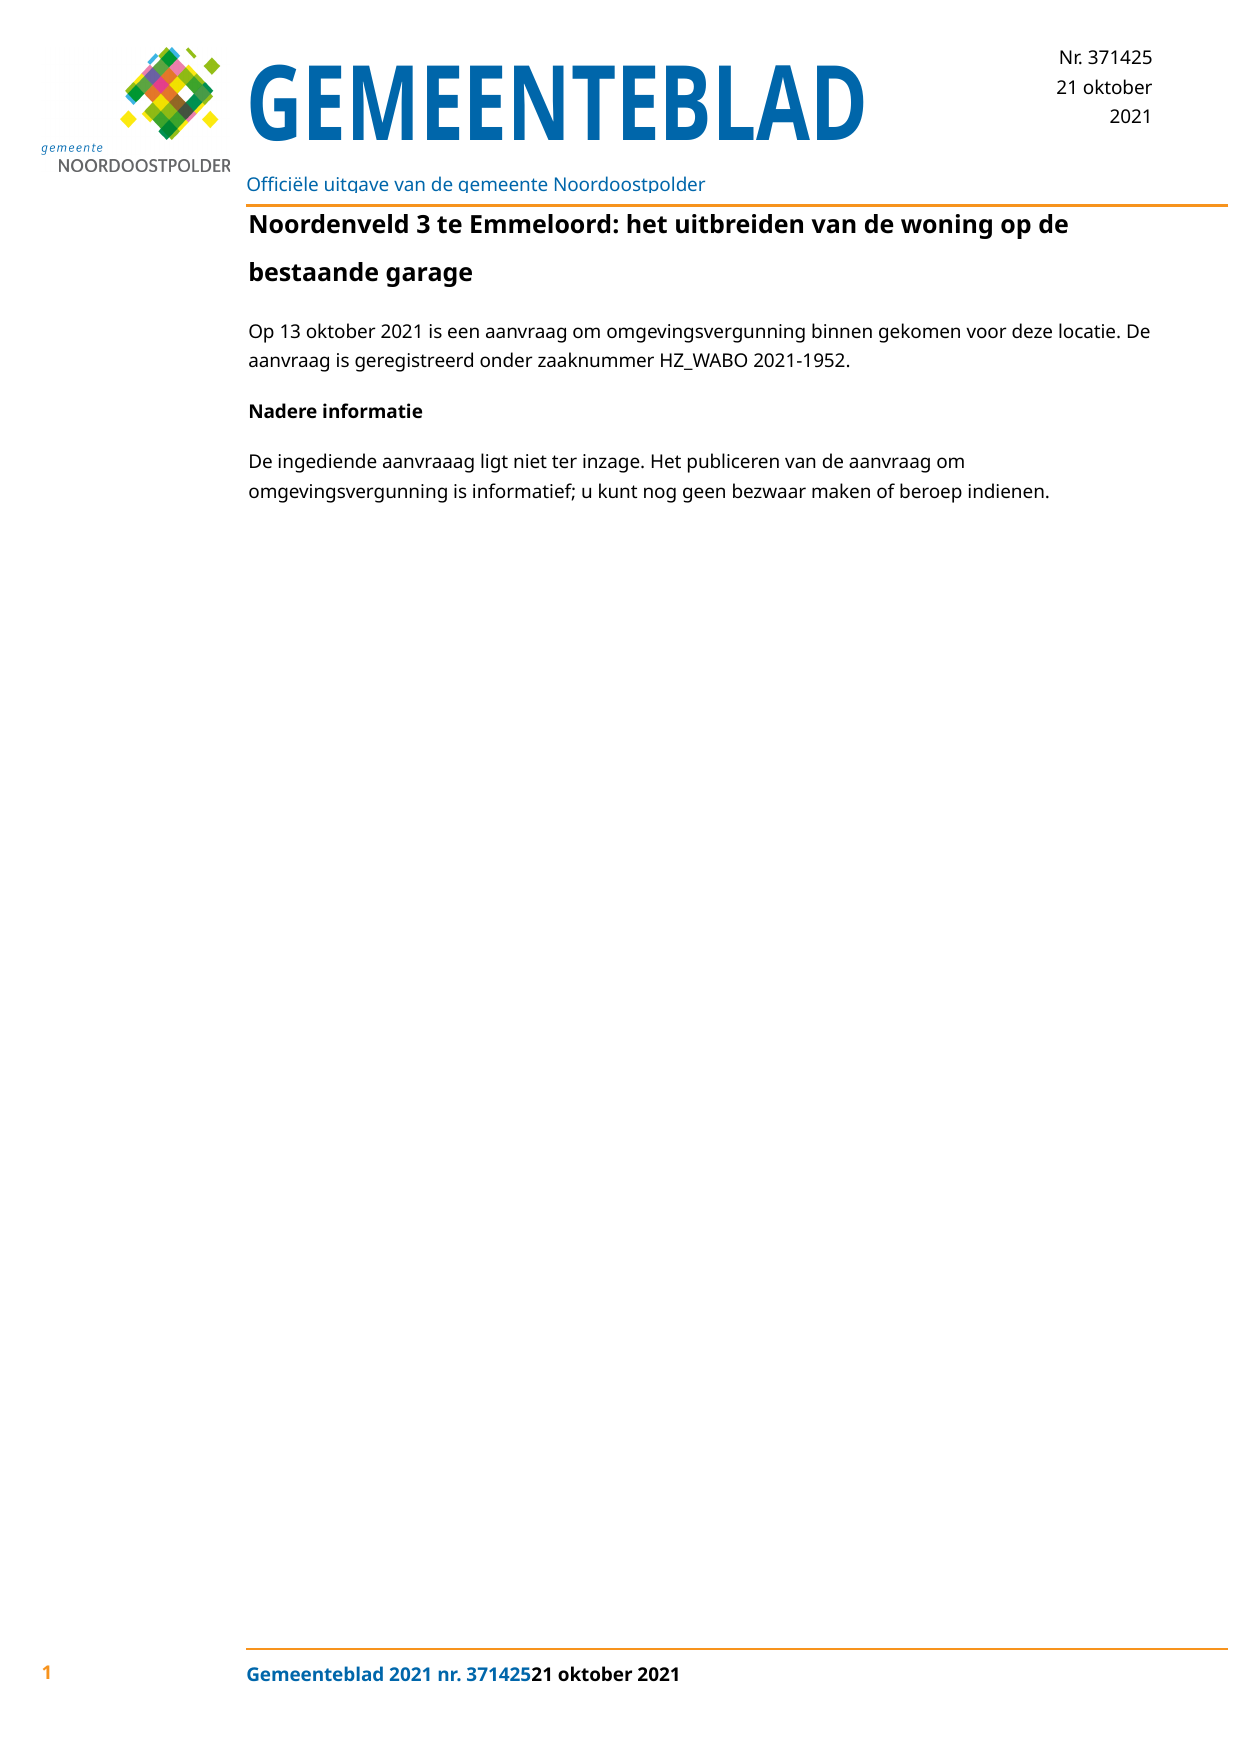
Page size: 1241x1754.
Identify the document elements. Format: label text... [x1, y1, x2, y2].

text Nadere informatie [248, 398, 1152, 424]
text De ingediende aanvraaag ligt niet ter inzage. Het publiceren van de aanvraag om omgevingsvergunning is informatief; u kunt nog geen bezwaar maken of beroep indienen. [248, 448, 1152, 504]
text Noordenveld 3 te Emmeloord: het uitbreiden van de woning op de bestaande garage [248, 207, 1152, 288]
text Op 13 oktober 2021 is een aanvraag om omgevingsvergunning binnen gekomen voor deze locatie. De aanvraag is geregistreerd onder zaaknummer HZ_WABO 2021-1952. [248, 318, 1152, 373]
picture [41, 47, 231, 172]
